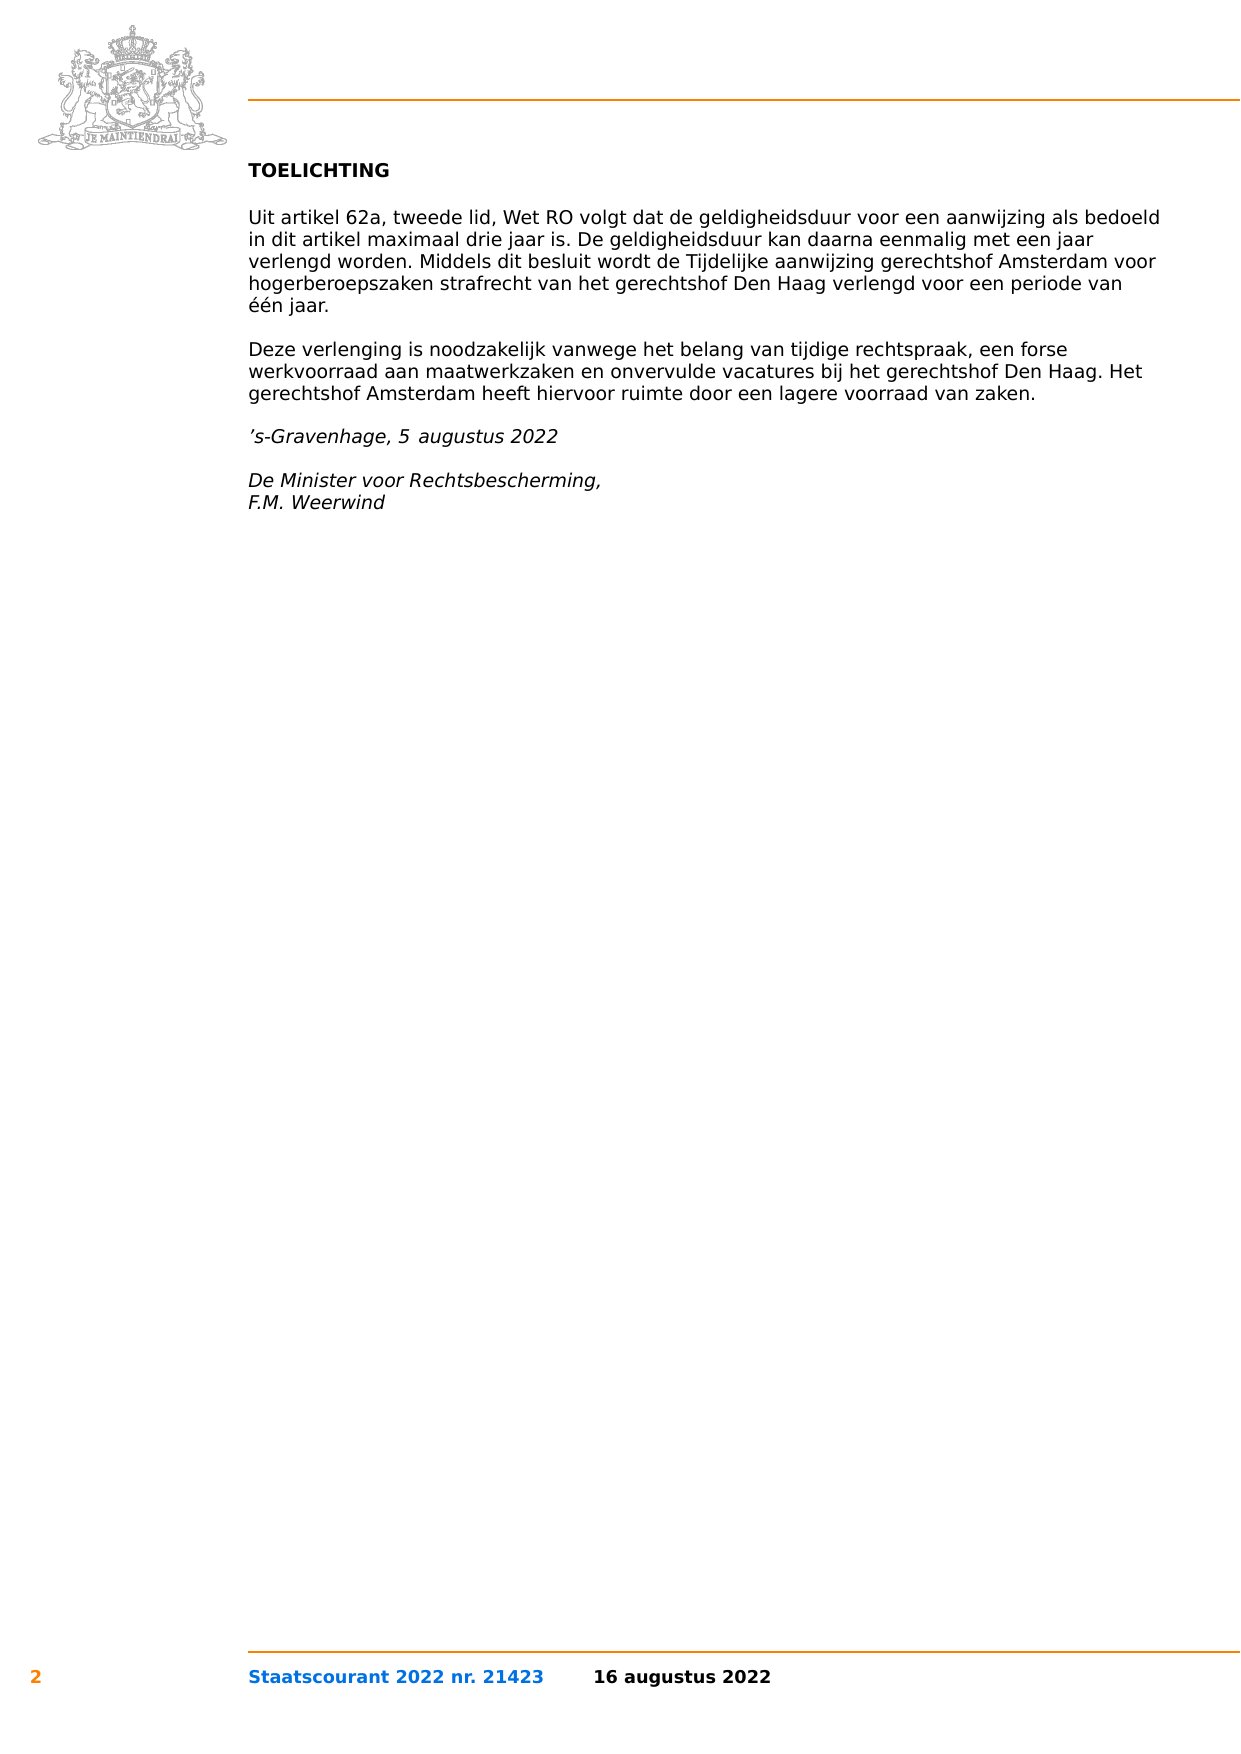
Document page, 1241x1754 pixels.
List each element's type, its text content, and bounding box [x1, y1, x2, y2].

text De Minister voor Rechtsbescherming, F.M. Weerwind [248, 470, 1163, 514]
picture [38, 25, 227, 150]
text Deze verlenging is noodzakelijk vanwege het belang van tijdige rechtspraak, een forse werkvoorraad aan maatwerkzaken en onvervulde vacatures bij het gerechtshof Den Haag. Het gerechtshof Amsterdam heeft hiervoor ruimte door een lagere voorraad van zaken. [248, 339, 1163, 404]
text ’s-Gravenhage, 5 augustus 2022 [248, 426, 1163, 448]
subtitle TOELICHTING [248, 160, 1163, 182]
text Uit artikel 62a, tweede lid, Wet RO volgt dat de geldigheidsduur voor een aanwijzing als bedoeld in dit artikel maximaal drie jaar is. De geldigheidsduur kan daarna eenmalig met een jaar verlengd worden. Middels dit besluit wordt de Tijdelijke aanwijzing gerechtshof Amsterdam voor hogerberoepszaken strafrecht van het gerechtshof Den Haag verlengd voor een periode van één jaar. [248, 207, 1163, 317]
